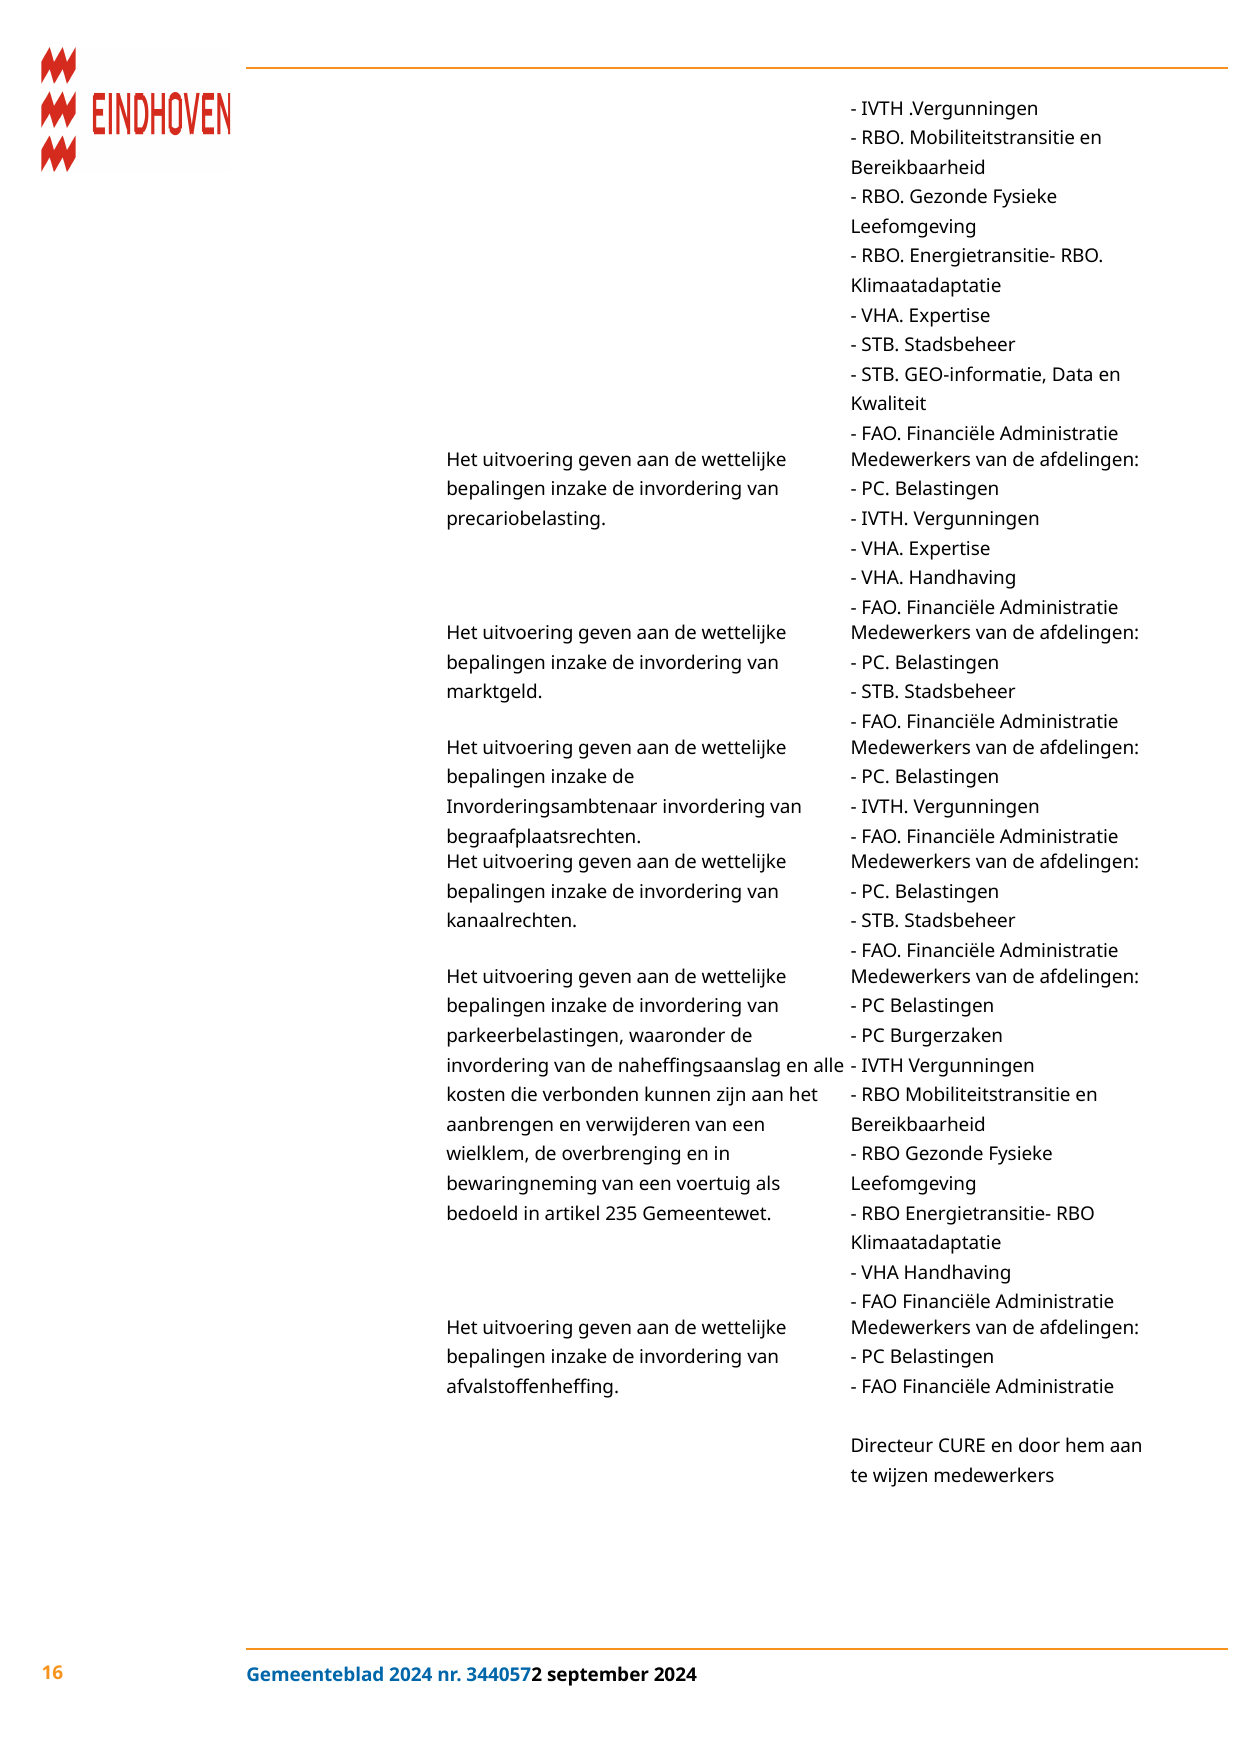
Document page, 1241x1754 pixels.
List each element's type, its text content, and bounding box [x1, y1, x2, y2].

picture [41, 47, 231, 172]
table_cell Medewerkers van de afdelingen: - PC. Belastingen - STB. Stadsbeheer - FAO. Financiële Administratie [850, 620, 1152, 734]
table_cell [248, 446, 446, 619]
table_cell Medewerkers van de afdelingen: - PC. Belastingen - STB. Stadsbeheer - FAO. Financiële Administratie [850, 849, 1152, 963]
table_cell Medewerkers van de afdelingen: - PC. Belastingen - IVTH. Vergunningen - VHA. Expertise - VHA. Handhaving - FAO. Financiële Administratie [850, 446, 1152, 619]
table_cell [248, 620, 446, 734]
table_cell [248, 95, 446, 446]
table_cell Medewerkers van de afdelingen: - PC Belastingen - PC Burgerzaken - IVTH Vergunningen - RBO Mobiliteitstransitie en Bereikbaarheid - RBO Gezonde Fysieke Leefomgeving - RBO Energietransitie- RBO Klimaatadaptatie - VHA Handhaving - FAO Financiële Administratie [850, 963, 1152, 1314]
table_cell Het uitvoering geven aan de wettelijke bepalingen inzake de invordering van kanaalrechten. [446, 849, 850, 963]
table_cell Het uitvoering geven aan de wettelijke bepalingen inzake de invordering van marktgeld. [446, 620, 850, 734]
table_cell Medewerkers van de afdelingen: - PC Belastingen - FAO Financiële Administratie Directeur CURE en door hem aan te wijzen medewerkers [850, 1314, 1152, 1488]
table_cell Het uitvoering geven aan de wettelijke bepalingen inzake de invordering van precariobelasting. [446, 446, 850, 619]
table_cell [248, 734, 446, 848]
table_cell [248, 963, 446, 1314]
table_cell Het uitvoering geven aan de wettelijke bepalingen inzake de invordering van afvalstoffenheffing. [446, 1314, 850, 1488]
table_cell - IVTH .Vergunningen - RBO. Mobiliteitstransitie en Bereikbaarheid - RBO. Gezonde Fysieke Leefomgeving - RBO. Energietransitie- RBO. Klimaatadaptatie - VHA. Expertise - STB. Stadsbeheer - STB. GEO-informatie, Data en Kwaliteit - FAO. Financiële Administratie [850, 95, 1152, 446]
table_cell [446, 95, 850, 446]
table_cell Het uitvoering geven aan de wettelijke bepalingen inzake de Invorderingsambtenaar invordering van begraafplaatsrechten. [446, 734, 850, 848]
table_cell Het uitvoering geven aan de wettelijke bepalingen inzake de invordering van parkeerbelastingen, waaronder de invordering van de naheffingsaanslag en alle kosten die verbonden kunnen zijn aan het aanbrengen en verwijderen van een wielklem, de overbrenging en in bewaringneming van een voertuig als bedoeld in artikel 235 Gemeentewet. [446, 963, 850, 1314]
table_cell [248, 849, 446, 963]
table_cell [248, 1314, 446, 1488]
table_cell Medewerkers van de afdelingen: - PC. Belastingen - IVTH. Vergunningen - FAO. Financiële Administratie [850, 734, 1152, 848]
